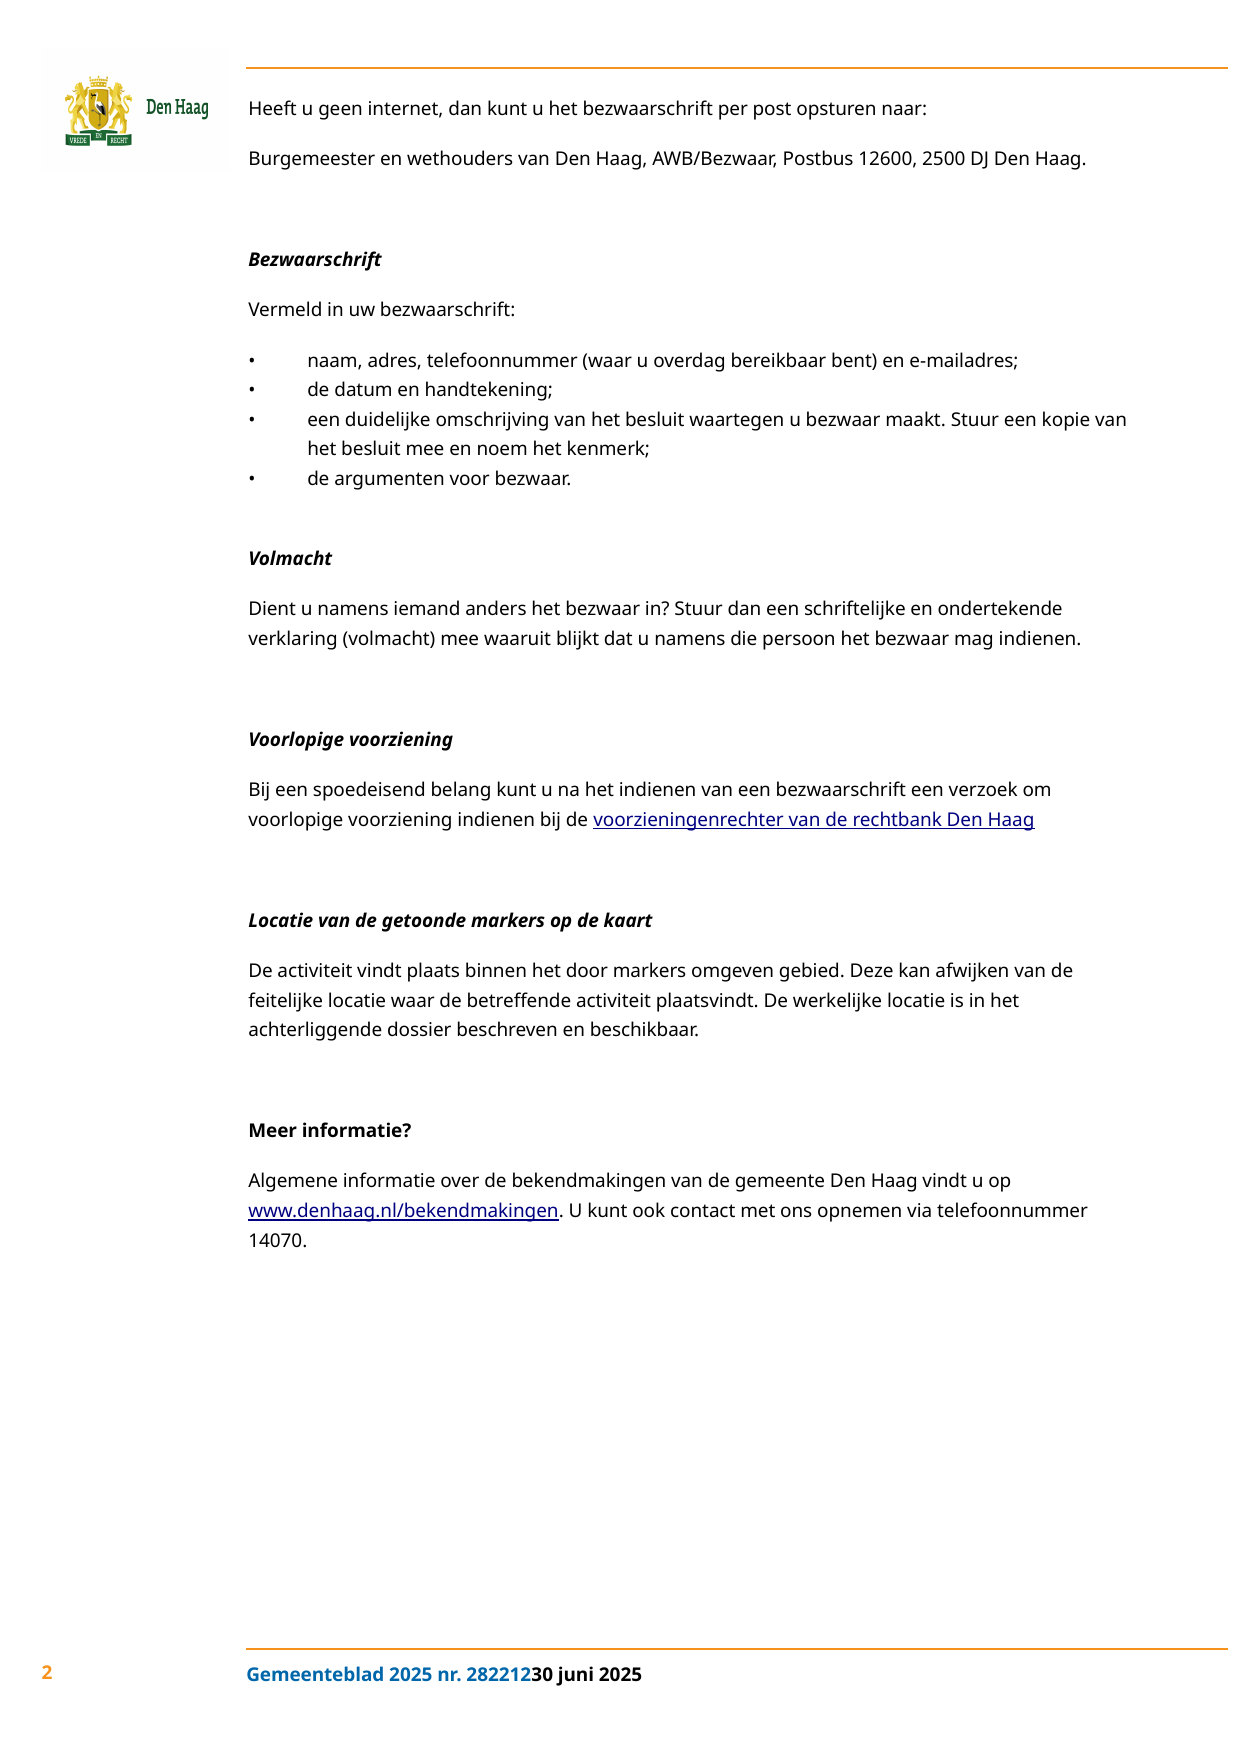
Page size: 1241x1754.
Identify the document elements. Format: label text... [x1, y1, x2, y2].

list de datum en handtekening; [248, 376, 1152, 402]
text Dient u namens iemand anders het bezwaar in? Stuur dan een schriftelijke en ondertekende verklaring (volmacht) mee waaruit blijkt dat u namens die persoon het bezwaar mag indienen. [248, 596, 1152, 651]
text De activiteit vindt plaats binnen het door markers omgeven gebied. Deze kan afwijken van de feitelijke locatie waar de betreffende activiteit plaatsvindt. De werkelijke locatie is in het achterliggende dossier beschreven en beschikbaar. [248, 957, 1152, 1042]
list de argumenten voor bezwaar. [248, 465, 1152, 491]
text Vermeld in uw bezwaarschrift: [248, 296, 1152, 322]
text Meer informatie? [248, 1117, 1152, 1143]
text Bezwaarschrift [248, 246, 1152, 272]
text Heeft u geen internet, dan kunt u het bezwaarschrift per post opsturen naar: [248, 95, 1152, 121]
text Bij een spoedeisend belang kunt u na het indienen van een bezwaarschrift een verzoek om voorlopige voorziening indienen bij de voorzieningenrechter van de rechtbank Den Haag [248, 776, 1152, 832]
text Voorlopige voorziening [248, 726, 1152, 752]
list een duidelijke omschrijving van het besluit waartegen u bezwaar maakt. Stuur een kopie van het besluit mee en noem het kenmerk; [248, 406, 1152, 461]
list naam, adres, telefoonnummer (waar u overdag bereikbaar bent) en e-mailadres; [248, 347, 1152, 373]
text Volmacht [248, 545, 1152, 571]
text Algemene informatie over de bekendmakingen van de gemeente Den Haag vindt u op www.denhaag.nl/bekendmakingen. U kunt ook contact met ons opnemen via telefoonnummer 14070. [248, 1168, 1152, 1253]
text Burgemeester en wethouders van Den Haag, AWB/Bezwaar, Postbus 12600, 2500 DJ Den Haag. [248, 145, 1152, 171]
text Locatie van de getoonde markers op de kaart [248, 907, 1152, 933]
picture [41, 47, 231, 172]
